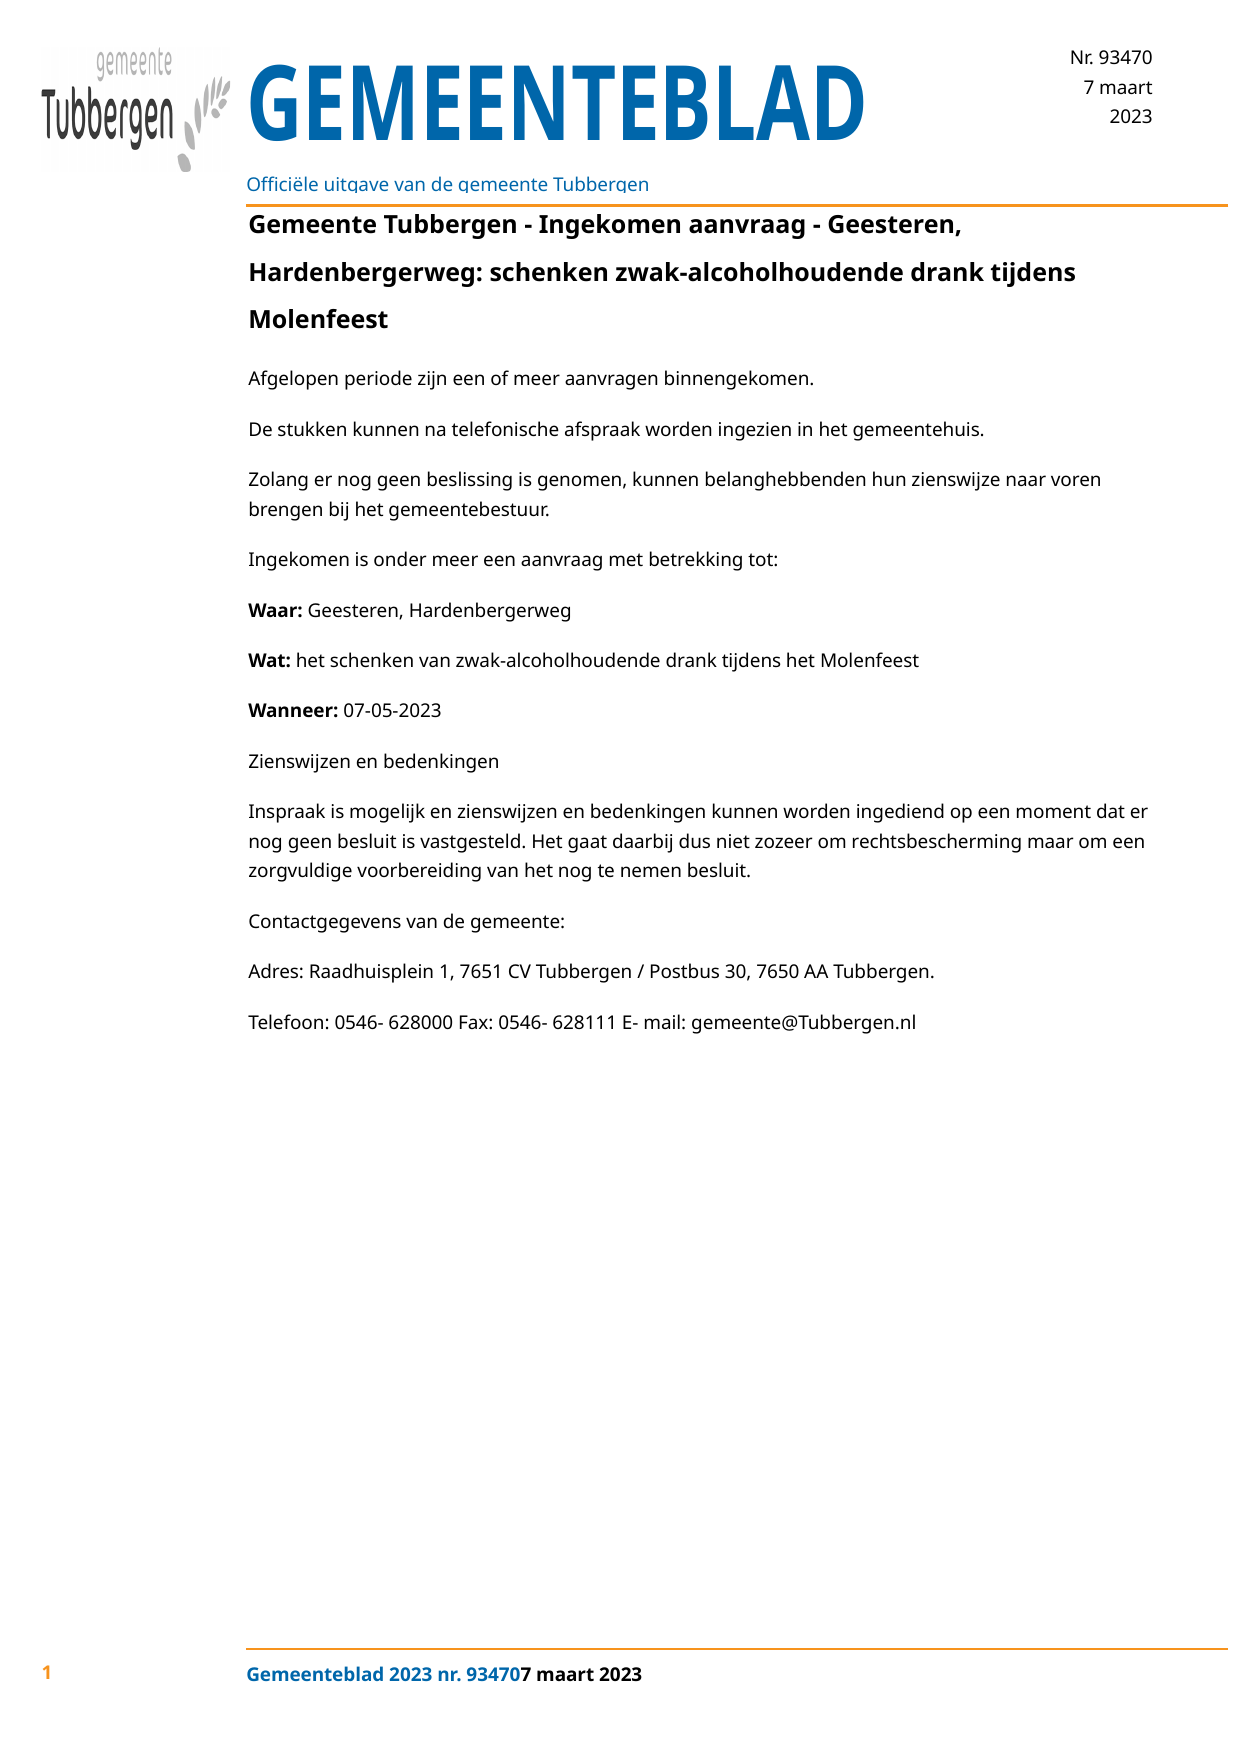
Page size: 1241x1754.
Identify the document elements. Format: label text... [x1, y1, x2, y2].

text De stukken kunnen na telefonische afspraak worden ingezien in het gemeentehuis. [248, 416, 1152, 442]
text Zienswijzen en bedenkingen [248, 748, 1152, 774]
text Telefoon: 0546- 628000 Fax: 0546- 628111 E- mail: gemeente@Tubbergen.nl [248, 1009, 1152, 1034]
text Adres: Raadhuisplein 1, 7651 CV Tubbergen / Postbus 30, 7650 AA Tubbergen. [248, 958, 1152, 984]
text Wanneer: 07-05-2023 [248, 698, 1152, 723]
text Wat: het schenken van zwak-alcoholhoudende drank tijdens het Molenfeest [248, 647, 1152, 673]
text Zolang er nog geen beslissing is genomen, kunnen belanghebbenden hun zienswijze naar voren brengen bij het gemeentebestuur. [248, 466, 1152, 522]
text Contactgegevens van de gemeente: [248, 908, 1152, 934]
picture [41, 47, 231, 172]
text Gemeente Tubbergen - Ingekomen aanvraag - Geesteren, Hardenbergerweg: schenken zwak-alcoholhoudende drank tijdens Molenfeest [248, 207, 1152, 336]
text Inspraak is mogelijk en zienswijzen en bedenkingen kunnen worden ingediend op een moment dat er nog geen besluit is vastgesteld. Het gaat daarbij dus niet zozeer om rechtsbescherming maar om een zorgvuldige voorbereiding van het nog te nemen besluit. [248, 798, 1152, 883]
text Waar: Geesteren, Hardenbergerweg [248, 597, 1152, 622]
text Afgelopen periode zijn een of meer aanvragen binnengekomen. [248, 366, 1152, 391]
text Ingekomen is onder meer een aanvraag met betrekking tot: [248, 546, 1152, 572]
